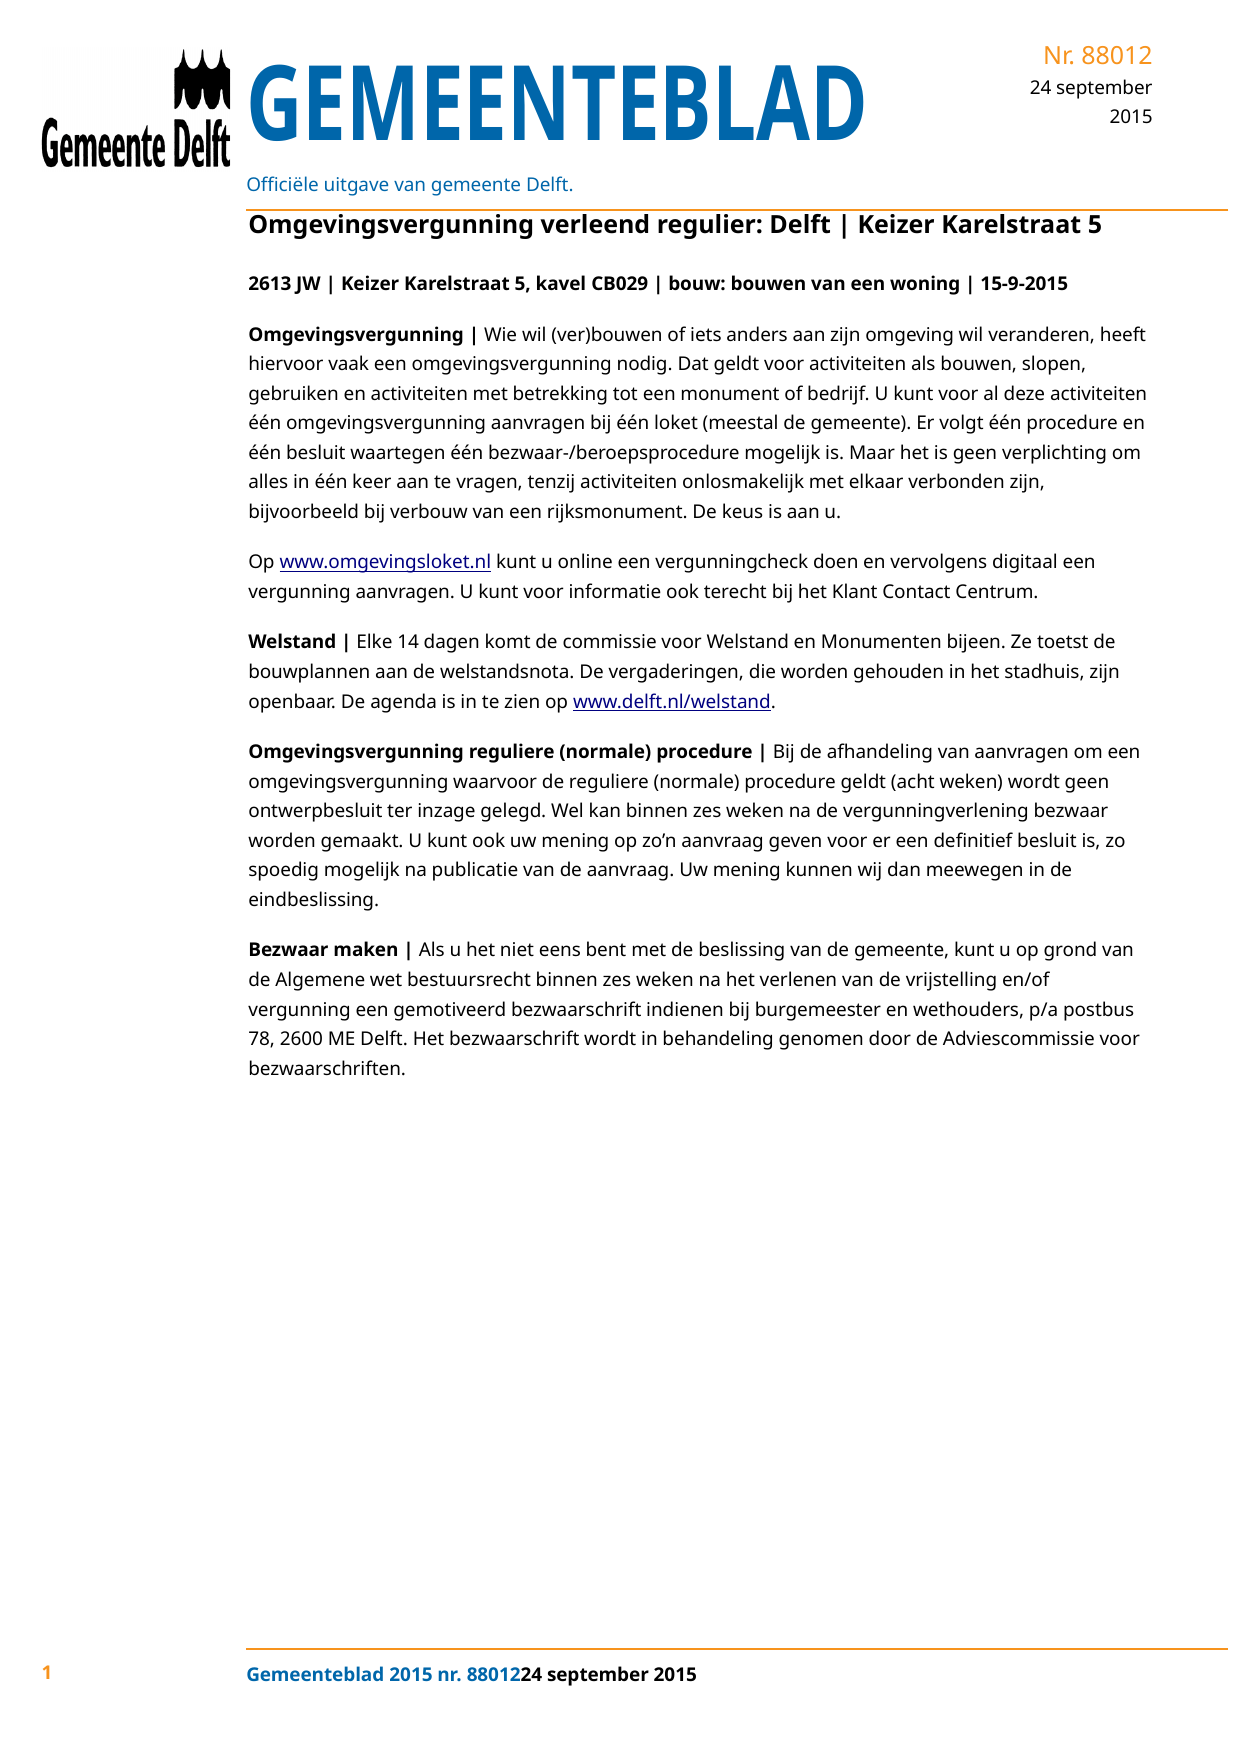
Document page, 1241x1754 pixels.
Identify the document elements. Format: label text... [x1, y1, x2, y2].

text Omgevingsvergunning | Wie wil (ver)bouwen of iets anders aan zijn omgeving wil veranderen, heeft hiervoor vaak een omgevingsvergunning nodig. Dat geldt voor activiteiten als bouwen, slopen, gebruiken en activiteiten met betrekking tot een monument of bedrijf. U kunt voor al deze activiteiten één omgevingsvergunning aanvragen bij één loket (meestal de gemeente). Er volgt één procedure en één besluit waartegen één bezwaar-/beroepsprocedure mogelijk is. Maar het is geen verplichting om alles in één keer aan te vragen, tenzij activiteiten onlosmakelijk met elkaar verbonden zijn, bijvoorbeeld bij verbouw van een rijksmonument. De keus is aan u. [248, 321, 1152, 524]
text Bezwaar maken | Als u het niet eens bent met de beslissing van de gemeente, kunt u op grond van de Algemene wet bestuursrecht binnen zes weken na het verlenen van de vrijstelling en/of vergunning een gemotiveerd bezwaarschrift indienen bij burgemeester en wethouders, p/a postbus 78, 2600 ME Delft. Het bezwaarschrift wordt in behandeling genomen door de Adviescommissie voor bezwaarschriften. [248, 937, 1152, 1081]
picture [41, 47, 231, 172]
text Omgevingsvergunning reguliere (normale) procedure | Bij de afhandeling van aanvragen om een omgevingsvergunning waarvoor de reguliere (normale) procedure geldt (acht weken) wordt geen ontwerpbesluit ter inzage gelegd. Wel kan binnen zes weken na de vergunningverlening bezwaar worden gemaakt. U kunt ook uw mening op zo’n aanvraag geven voor er een definitief besluit is, zo spoedig mogelijk na publicatie van de aanvraag. Uw mening kunnen wij dan meewegen in de eindbeslissing. [248, 738, 1152, 912]
text Op www.omgevingsloket.nl kunt u online een vergunningcheck doen en vervolgens digitaal een vergunning aanvragen. U kunt voor informatie ook terecht bij het Klant Contact Centrum. [248, 549, 1152, 604]
text Welstand | Elke 14 dagen komt de commissie voor Welstand en Monumenten bijeen. Ze toetst de bouwplannen aan de welstandsnota. De vergaderingen, die worden gehouden in het stadhuis, zijn openbaar. De agenda is in te zien op www.delft.nl/welstand. [248, 629, 1152, 713]
text Omgevingsvergunning verleend regulier: Delft | Keizer Karelstraat 5 [248, 211, 1152, 241]
text 2613 JW | Keizer Karelstraat 5, kavel CB029 | bouw: bouwen van een woning | 15-9-2015 [248, 270, 1152, 296]
